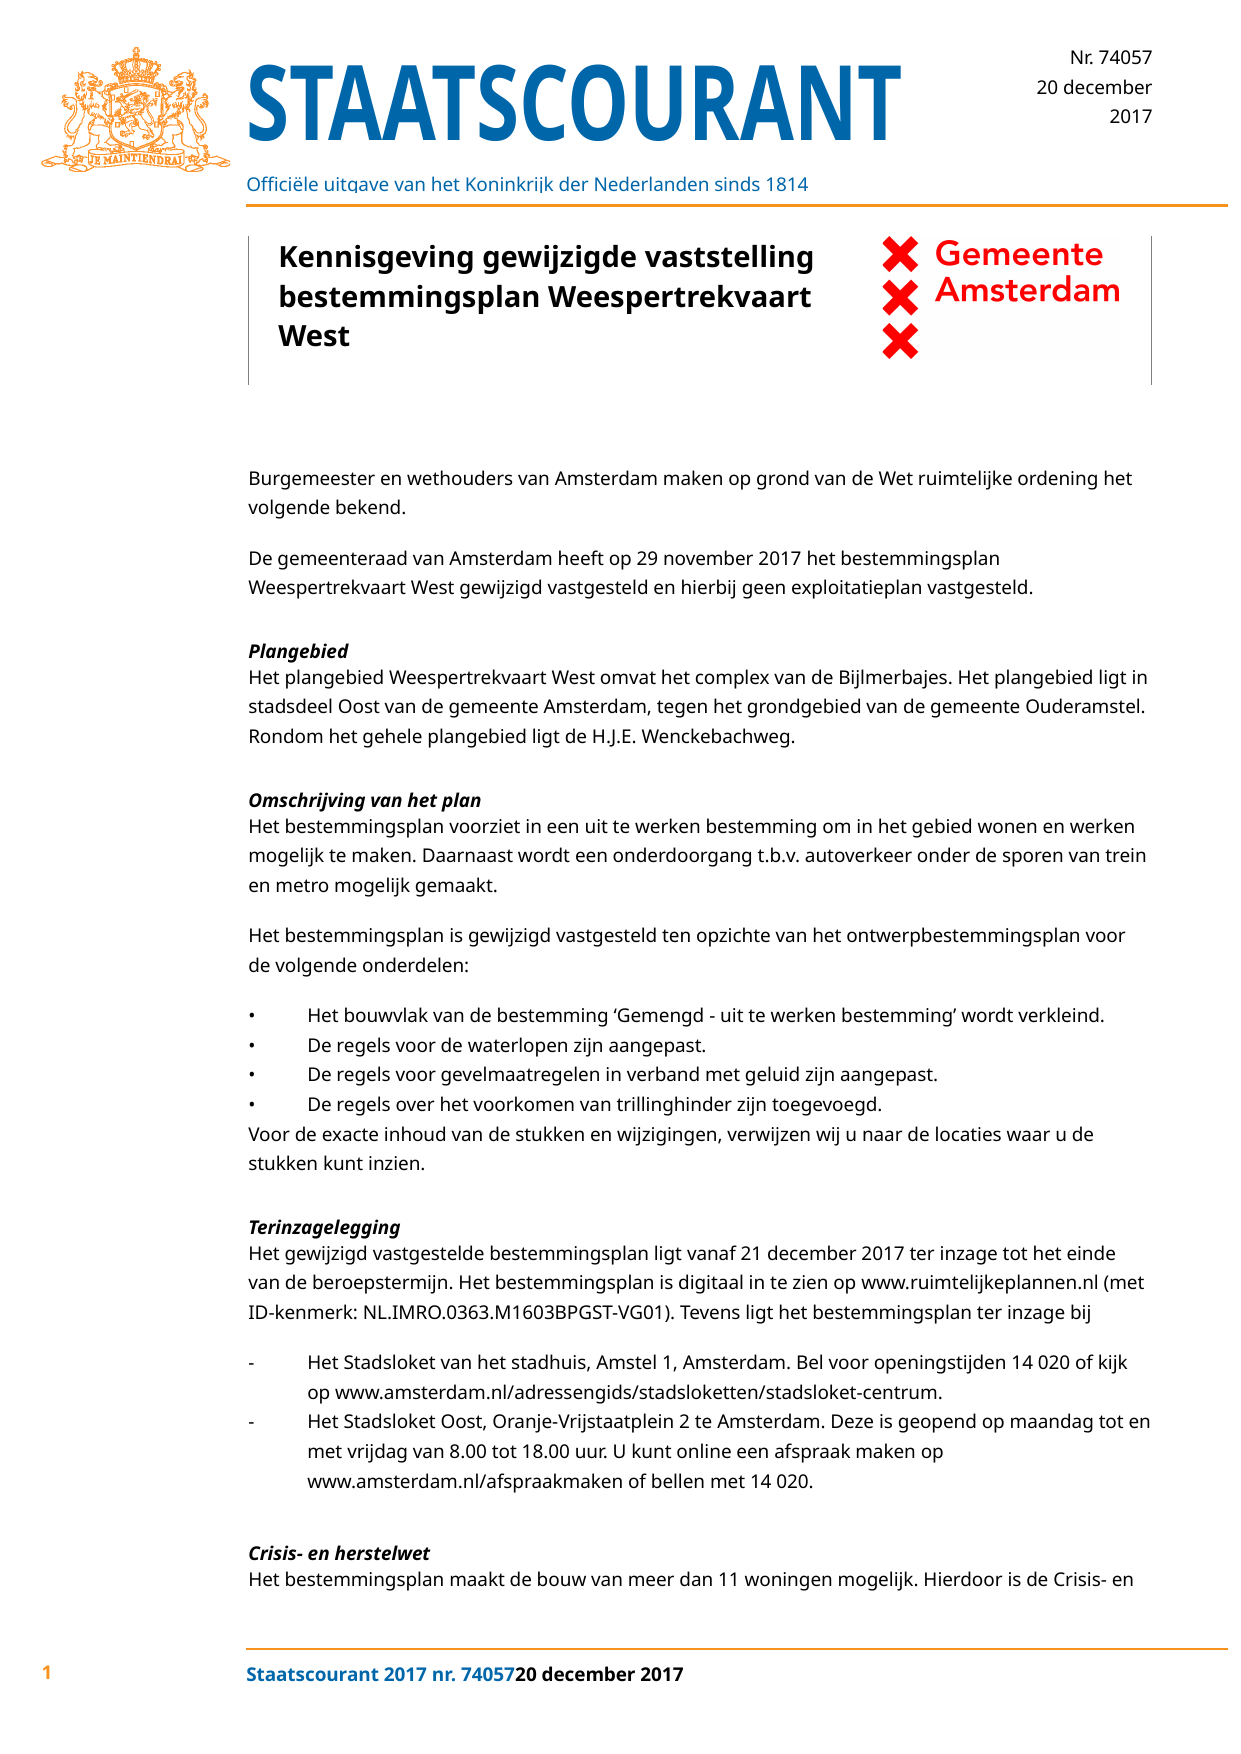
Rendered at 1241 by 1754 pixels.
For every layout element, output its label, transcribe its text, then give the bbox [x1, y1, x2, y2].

text Het plangebied Weespertrekvaart West omvat het complex van de Bijlmerbajes. Het plangebied ligt in stadsdeel Oost van de gemeente Amsterdam, tegen het grondgebied van de gemeente Ouderamstel. Rondom het gehele plangebied ligt de H.J.E. Wenckebachweg. [248, 664, 1152, 749]
table_header [850, 236, 1151, 385]
text Het bestemmingsplan voorziet in een uit te werken bestemming om in het gebied wonen en werken mogelijk te maken. Daarnaast wordt een onderdoorgang t.b.v. autoverkeer onder de sporen van trein en metro mogelijk gemaakt. [248, 813, 1152, 898]
list De regels over het voorkomen van trillinghinder zijn toegevoegd. [248, 1091, 1152, 1117]
picture [882, 236, 1119, 359]
text Het bestemmingsplan maakt de bouw van meer dan 11 woningen mogelijk. Hierdoor is de Crisis- en [248, 1566, 1152, 1592]
picture [41, 47, 231, 172]
text Crisis- en herstelwet [248, 1541, 1152, 1566]
text Burgemeester en wethouders van Amsterdam maken op grond van de Wet ruimtelijke ordening het volgende bekend. [248, 465, 1152, 520]
text Omschrijving van het plan [248, 787, 1152, 813]
text Plangebied [248, 638, 1152, 664]
list De regels voor gevelmaatregelen in verband met geluid zijn aangepast. [248, 1062, 1152, 1087]
table_header Kennisgeving gewijzigde vaststelling bestemmingsplan Weespertrekvaart West [249, 236, 850, 385]
text Voor de exacte inhoud van de stukken en wijzigingen, verwijzen wij u naar de locaties waar u de stukken kunt inzien. [248, 1121, 1152, 1176]
list Het Stadsloket van het stadhuis, Amstel 1, Amsterdam. Bel voor openingstijden 14 020 of kijk op www.amsterdam.nl/adressengids/stadsloketten/stadsloket-centrum. [248, 1349, 1152, 1405]
text Het gewijzigd vastgestelde bestemmingsplan ligt vanaf 21 december 2017 ter inzage tot het einde van de beroepstermijn. Het bestemmingsplan is digitaal in te zien op www.ruimtelijkeplannen.nl (met ID-kenmerk: NL.IMRO.0363.M1603BPGST-VG01). Tevens ligt het bestemmingsplan ter inzage bij [248, 1240, 1152, 1325]
text Het bestemmingsplan is gewijzigd vastgesteld ten opzichte van het ontwerpbestemmingsplan voor de volgende onderdelen: [248, 922, 1152, 978]
text De gemeenteraad van Amsterdam heeft op 29 november 2017 het bestemmingsplan Weespertrekvaart West gewijzigd vastgesteld en hierbij geen exploitatieplan vastgesteld. [248, 545, 1152, 600]
text Terinzagelegging [248, 1214, 1152, 1240]
list De regels voor de waterlopen zijn aangepast. [248, 1032, 1152, 1058]
list Het bouwvlak van de bestemming ‘Gemengd - uit te werken bestemming’ wordt verkleind. [248, 1002, 1152, 1028]
list Het Stadsloket Oost, Oranje-Vrijstaatplein 2 te Amsterdam. Deze is geopend op maandag tot en met vrijdag van 8.00 tot 18.00 uur. U kunt online een afspraak maken op www.amsterdam.nl/afspraakmaken of bellen met 14 020. [248, 1409, 1152, 1494]
